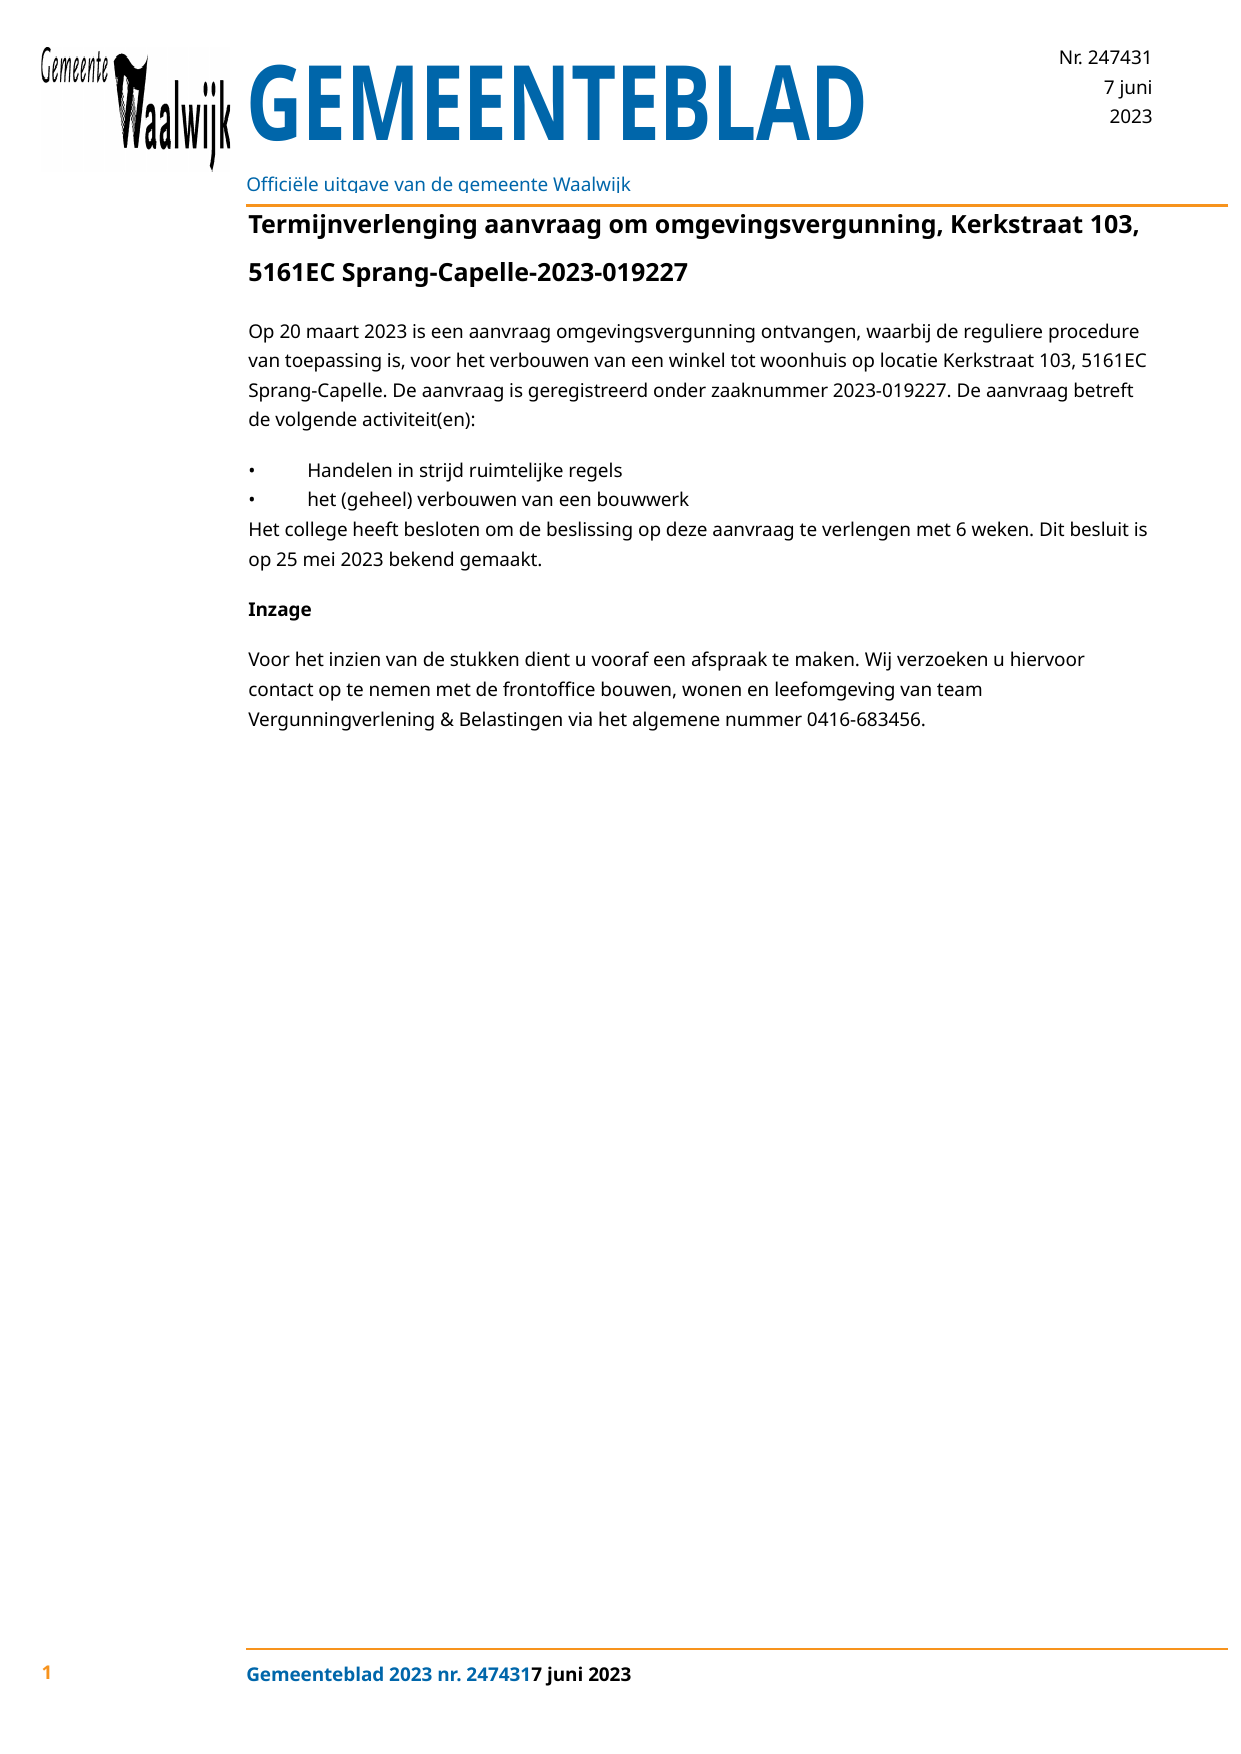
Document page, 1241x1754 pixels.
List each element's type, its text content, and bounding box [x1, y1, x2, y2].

list Handelen in strijd ruimtelijke regels [248, 457, 1152, 483]
text Termijnverlenging aanvraag om omgevingsvergunning, Kerkstraat 103, 5161EC Sprang-Capelle-2023-019227 [248, 207, 1152, 288]
text Inzage [248, 596, 1152, 622]
list het (geheel) verbouwen van een bouwwerk [248, 487, 1152, 512]
text Op 20 maart 2023 is een aanvraag omgevingsvergunning ontvangen, waarbij de reguliere procedure van toepassing is, voor het verbouwen van een winkel tot woonhuis op locatie Kerkstraat 103, 5161EC Sprang-Capelle. De aanvraag is geregistreerd onder zaaknummer 2023-019227. De aanvraag betreft de volgende activiteit(en): [248, 318, 1152, 432]
text Voor het inzien van de stukken dient u vooraf een afspraak te maken. Wij verzoeken u hiervoor contact op te nemen met de frontoffice bouwen, wonen en leefomgeving van team Vergunningverlening & Belastingen via het algemene nummer 0416-683456. [248, 647, 1152, 732]
picture [41, 47, 231, 172]
text Het college heeft besloten om de beslissing op deze aanvraag te verlengen met 6 weken. Dit besluit is op 25 mei 2023 bekend gemaakt. [248, 516, 1152, 572]
